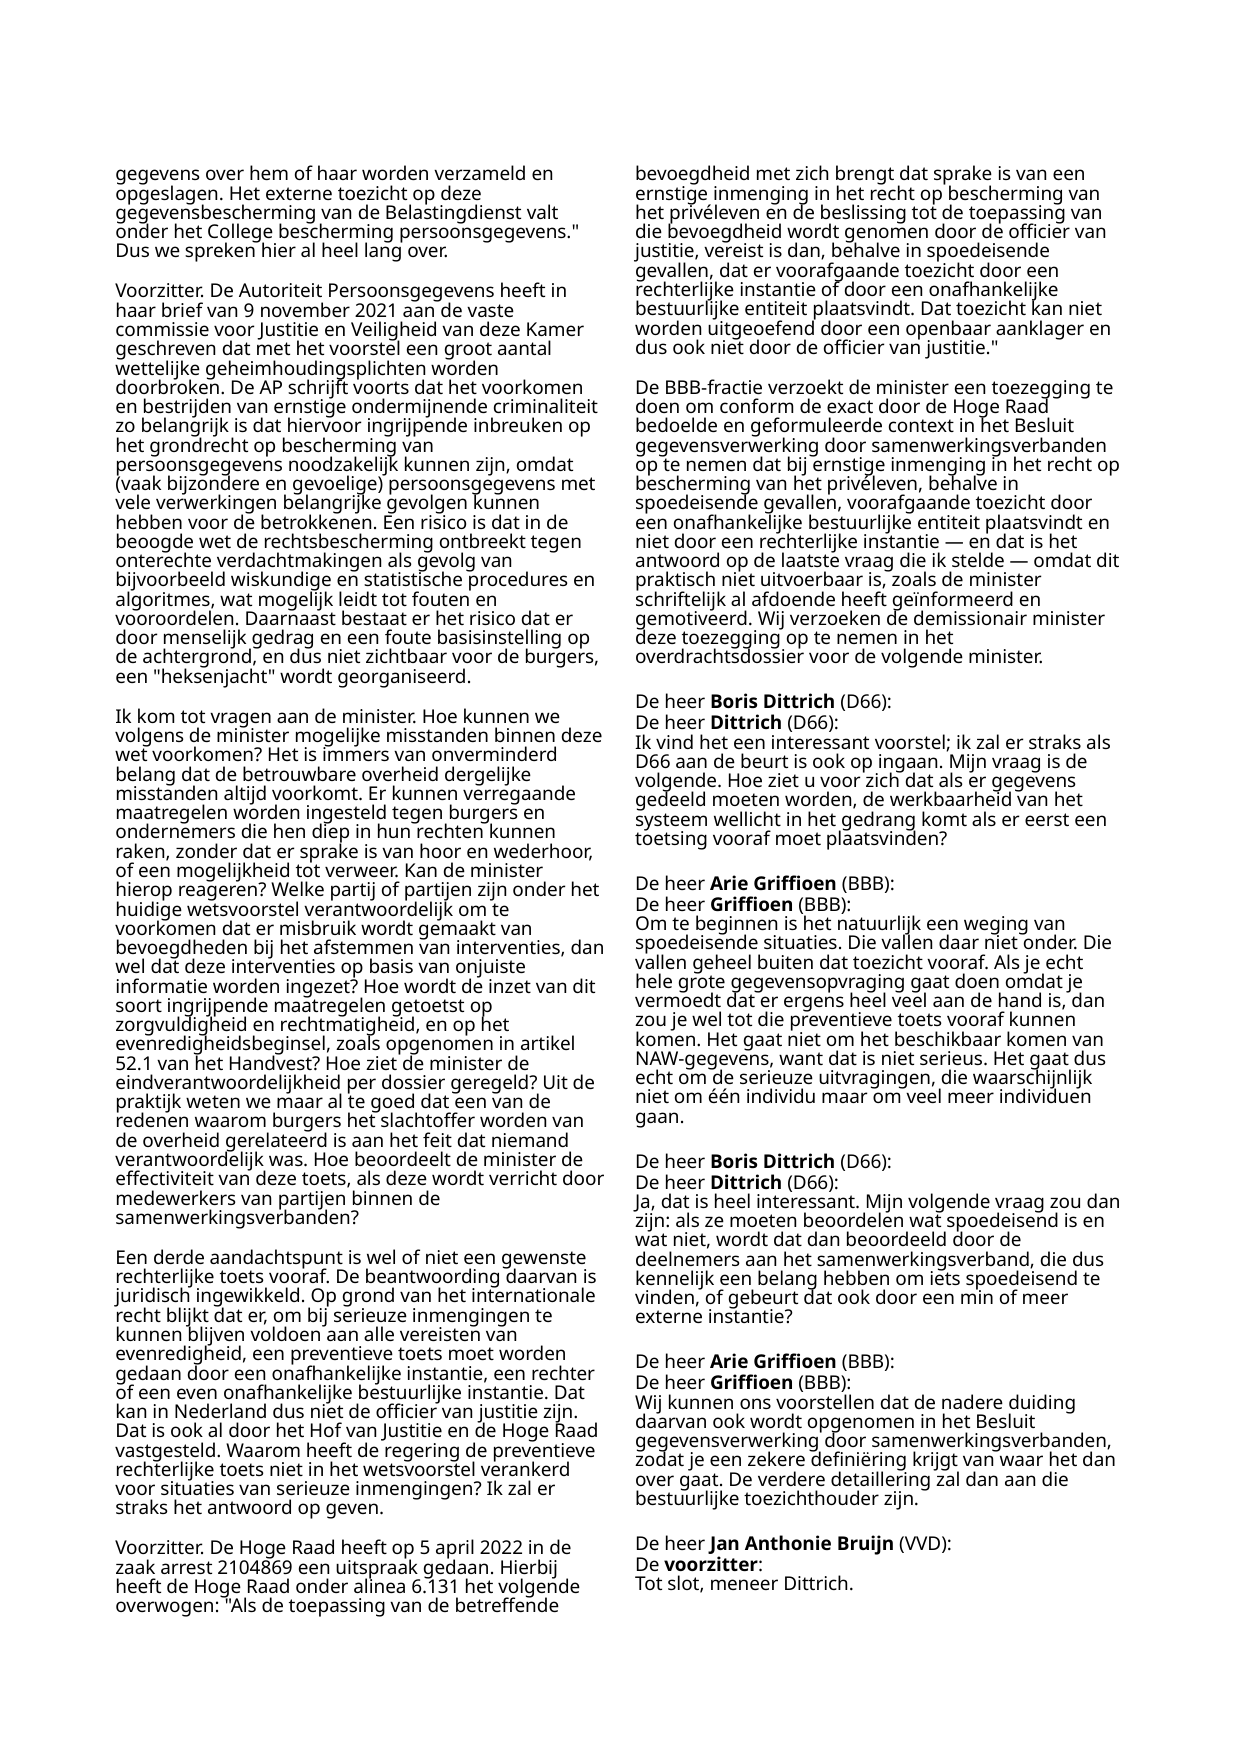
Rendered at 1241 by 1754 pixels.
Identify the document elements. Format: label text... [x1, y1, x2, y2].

text Om te beginnen is het natuurlijk een weging van spoedeisende situaties. Die vallen daar niet onder. Die vallen geheel buiten dat toezicht vooraf. Als je echt hele grote gegevensopvraging gaat doen omdat je vermoedt dat er ergens heel veel aan de hand is, dan zou je wel tot die preventieve toets vooraf kunnen komen. Het gaat niet om het beschikbaar komen van NAW-gegevens, want dat is niet serieus. Het gaat dus echt om de serieuze uitvragingen, die waarschijnlijk niet om één individu maar om veel meer individuen gaan. [635, 915, 1125, 1127]
text De heer Dittrich (D66): [635, 714, 1125, 734]
text De heer Jan Anthonie Bruijn (VVD): [635, 1530, 1125, 1556]
text De BBB-fractie verzoekt de minister een toezegging te doen om conform de exact door de Hoge Raad bedoelde en geformuleerde context in het Besluit gegevensverwerking door samenwerkingsverbanden op te nemen dat bij ernstige inmenging in het recht op bescherming van het privéleven, behalve in spoedeisende gevallen, voorafgaande toezicht door een onafhankelijke bestuurlijke entiteit plaatsvindt en niet door een rechterlijke instantie — en dat is het antwoord op de laatste vraag die ik stelde — omdat dit praktisch niet uitvoerbaar is, zoals de minister schriftelijk al afdoende heeft geïnformeerd en gemotiveerd. Wij verzoeken de demissionair minister deze toezegging op te nemen in het overdrachtsdossier voor de volgende minister. [635, 379, 1125, 668]
text De heer Boris Dittrich (D66): [635, 1148, 1125, 1174]
text Voorzitter. De Hoge Raad heeft op 5 april 2022 in de zaak arrest 2104869 een uitspraak gedaan. Hierbij heeft de Hoge Raad onder alinea 6.131 het volgende overwogen: "Als de toepassing van de betreffende [115, 1539, 605, 1616]
text Ik vind het een interessant voorstel; ik zal er straks als D66 aan de beurt is ook op ingaan. Mijn vraag is de volgende. Hoe ziet u voor zich dat als er gegevens gedeeld moeten worden, de werkbaarheid van het systeem wellicht in het gedrang komt als er eerst een toetsing vooraf moet plaatsvinden? [635, 734, 1125, 849]
text Voorzitter. De Autoriteit Persoonsgegevens heeft in haar brief van 9 november 2021 aan de vaste commissie voor Justitie en Veiligheid van deze Kamer geschreven dat met het voorstel een groot aantal wettelijke geheimhoudingsplichten worden doorbroken. De AP schrijft voorts dat het voorkomen en bestrijden van ernstige ondermijnende criminaliteit zo belangrijk is dat hiervoor ingrijpende inbreuken op het grondrecht op bescherming van persoonsgegevens noodzakelijk kunnen zijn, omdat (vaak bijzondere en gevoelige) persoonsgegevens met vele verwerkingen belangrijke gevolgen kunnen hebben voor de betrokkenen. Een risico is dat in de beoogde wet de rechtsbescherming ontbreekt tegen onterechte verdachtmakingen als gevolg van bijvoorbeeld wiskundige en statistische procedures en algoritmes, wat mogelijk leidt tot fouten en vooroordelen. Daarnaast bestaat er het risico dat er door menselijk gedrag en een foute basisinstelling op de achtergrond, en dus niet zichtbaar voor de burgers, een "heksenjacht" wordt georganiseerd. [115, 282, 605, 687]
text bevoegdheid met zich brengt dat sprake is van een ernstige inmenging in het recht op bescherming van het privéleven en de beslissing tot de toepassing van die bevoegdheid wordt genomen door de officier van justitie, vereist is dan, behalve in spoedeisende gevallen, dat er voorafgaande toezicht door een rechterlijke instantie of door een onafhankelijke bestuurlijke entiteit plaatsvindt. Dat toezicht kan niet worden uitgeoefend door een openbaar aanklager en dus ook niet door de officier van justitie." [635, 165, 1125, 358]
text De heer Arie Griffioen (BBB): [635, 870, 1125, 896]
text Ja, dat is heel interessant. Mijn volgende vraag zou dan zijn: als ze moeten beoordelen wat spoedeisend is en wat niet, wordt dat dan beoordeeld door de deelnemers aan het samenwerkingsverband, die dus kennelijk een belang hebben om iets spoedeisend te vinden, of gebeurt dat ook door een min of meer externe instantie? [635, 1193, 1125, 1328]
text De heer Boris Dittrich (D66): [635, 689, 1125, 714]
text Tot slot, meneer Dittrich. [635, 1575, 1125, 1594]
text De voorzitter: [635, 1556, 1125, 1575]
text Wij kunnen ons voorstellen dat de nadere duiding daarvan ook wordt opgenomen in het Besluit gegevensverwerking door samenwerkingsverbanden, zodat je een zekere definiëring krijgt van waar het dan over gaat. De verdere detaillering zal dan aan die bestuurlijke toezichthouder zijn. [635, 1394, 1125, 1509]
text Een derde aandachtspunt is wel of niet een gewenste rechterlijke toets vooraf. De beantwoording daarvan is juridisch ingewikkeld. Op grond van het internationale recht blijkt dat er, om bij serieuze inmengingen te kunnen blijven voldoen aan alle vereisten van evenredigheid, een preventieve toets moet worden gedaan door een onafhankelijke instantie, een rechter of een even onafhankelijke bestuurlijke instantie. Dat kan in Nederland dus niet de officier van justitie zijn. Dat is ook al door het Hof van Justitie en de Hoge Raad vastgesteld. Waarom heeft de regering de preventieve rechterlijke toets niet in het wetsvoorstel verankerd voor situaties van serieuze inmengingen? Ik zal er straks het antwoord op geven. [115, 1249, 605, 1519]
text De heer Arie Griffioen (BBB): [635, 1349, 1125, 1374]
text Ik kom tot vragen aan de minister. Hoe kunnen we volgens de minister mogelijke misstanden binnen deze wet voorkomen? Het is immers van onverminderd belang dat de betrouwbare overheid dergelijke misstanden altijd voorkomt. Er kunnen verregaande maatregelen worden ingesteld tegen burgers en ondernemers die hen diep in hun rechten kunnen raken, zonder dat er sprake is van hoor en wederhoor, of een mogelijkheid tot verweer. Kan de minister hierop reageren? Welke partij of partijen zijn onder het huidige wetsvoorstel verantwoordelijk om te voorkomen dat er misbruik wordt gemaakt van bevoegdheden bij het afstemmen van interventies, dan wel dat deze interventies op basis van onjuiste informatie worden ingezet? Hoe wordt de inzet van dit soort ingrijpende maatregelen getoetst op zorgvuldigheid en rechtmatigheid, en op het evenredigheidsbeginsel, zoals opgenomen in artikel 52.1 van het Handvest? Hoe ziet de minister de eindverantwoordelijkheid per dossier geregeld? Uit de praktijk weten we maar al te goed dat een van de redenen waarom burgers het slachtoffer worden van de overheid gerelateerd is aan het feit dat niemand verantwoordelijk was. Hoe beoordeelt de minister de effectiviteit van deze toets, als deze wordt verricht door medewerkers van partijen binnen de samenwerkingsverbanden? [115, 708, 605, 1228]
text De heer Griffioen (BBB): [635, 1374, 1125, 1394]
text De heer Griffioen (BBB): [635, 896, 1125, 915]
text gegevens over hem of haar worden verzameld en opgeslagen. Het externe toezicht op deze gegevensbescherming van de Belastingdienst valt onder het College bescherming persoonsgegevens." Dus we spreken hier al heel lang over. [115, 165, 605, 262]
text De heer Dittrich (D66): [635, 1174, 1125, 1193]
